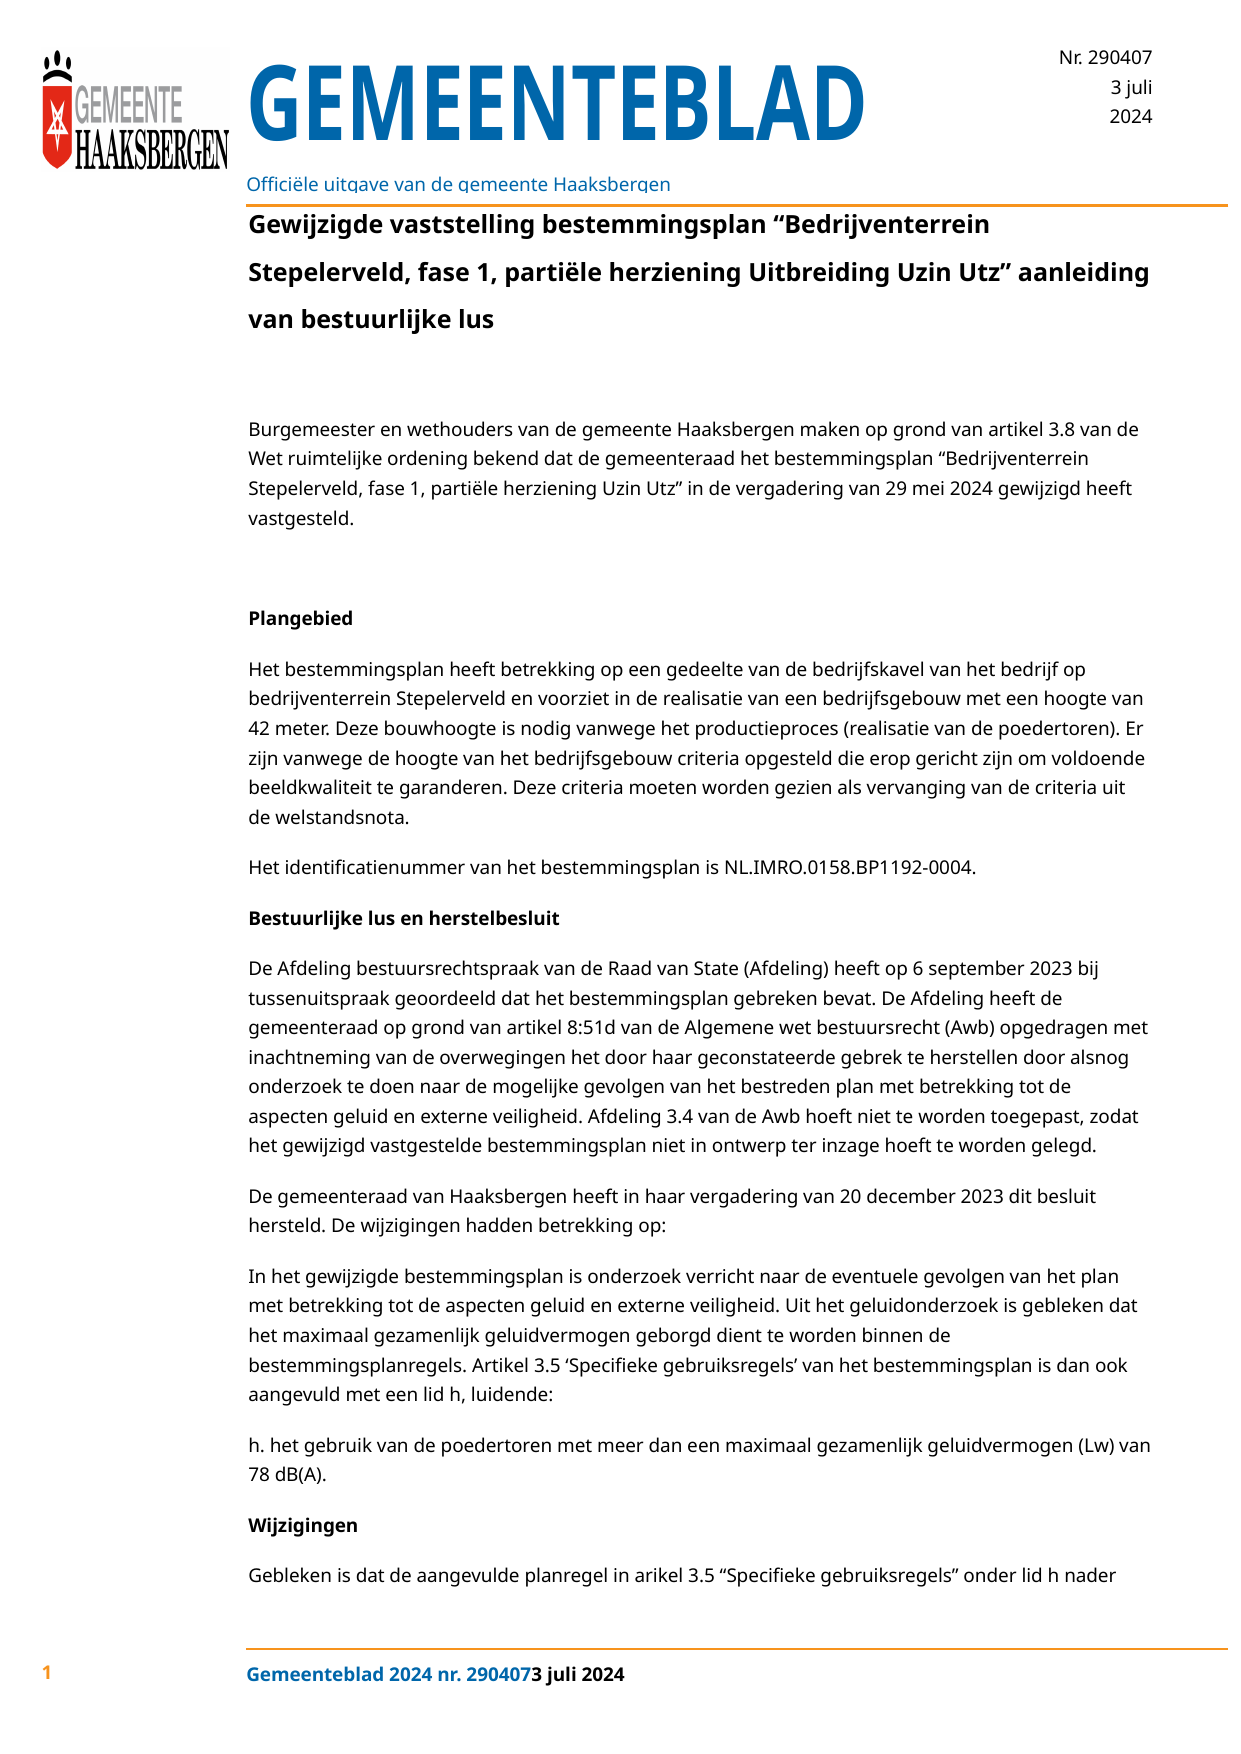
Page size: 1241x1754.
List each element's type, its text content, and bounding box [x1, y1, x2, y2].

text Burgemeester en wethouders van de gemeente Haaksbergen maken op grond van artikel 3.8 van de Wet ruimtelijke ordening bekend dat de gemeenteraad het bestemmingsplan “Bedrijventerrein Stepelerveld, fase 1, partiële herziening Uzin Utz” in de vergadering van 29 mei 2024 gewijzigd heeft vastgesteld. [248, 416, 1152, 530]
text Bestuurlijke lus en herstelbesluit [248, 905, 1152, 930]
text De Afdeling bestuursrechtspraak van de Raad van State (Afdeling) heeft op 6 september 2023 bij tussenuitspraak geoordeeld dat het bestemmingsplan gebreken bevat. De Afdeling heeft de gemeenteraad op grond van artikel 8:51d van de Algemene wet bestuursrecht (Awb) opgedragen met inachtneming van de overwegingen het door haar geconstateerde gebrek te herstellen door alsnog onderzoek te doen naar de mogelijke gevolgen van het bestreden plan met betrekking tot de aspecten geluid en externe veiligheid. Afdeling 3.4 van de Awb hoeft niet te worden toegepast, zodat het gewijzigd vastgestelde bestemmingsplan niet in ontwerp ter inzage hoeft te worden gelegd. [248, 955, 1152, 1158]
text Plangebied [248, 606, 1152, 631]
text h. het gebruik van de poedertoren met meer dan een maximaal gezamenlijk geluidvermogen (Lw) van 78 dB(A). [248, 1432, 1152, 1487]
text In het gewijzigde bestemmingsplan is onderzoek verricht naar de eventuele gevolgen van het plan met betrekking tot de aspecten geluid en externe veiligheid. Uit het geluidonderzoek is gebleken dat het maximaal gezamenlijk geluidvermogen geborgd dient te worden binnen de bestemmingsplanregels. Artikel 3.5 ‘Specifieke gebruiksregels’ van het bestemmingsplan is dan ook aangevuld met een lid h, luidende: [248, 1263, 1152, 1407]
text Het bestemmingsplan heeft betrekking op een gedeelte van de bedrijfskavel van het bedrijf op bedrijventerrein Stepelerveld en voorziet in de realisatie van een bedrijfsgebouw met een hoogte van 42 meter. Deze bouwhoogte is nodig vanwege het productieproces (realisatie van de poedertoren). Er zijn vanwege de hoogte van het bedrijfsgebouw criteria opgesteld die erop gericht zijn om voldoende beeldkwaliteit te garanderen. Deze criteria moeten worden gezien als vervanging van de criteria uit de welstandsnota. [248, 656, 1152, 829]
text Gebleken is dat de aangevulde planregel in arikel 3.5 “Specifieke gebruiksregels” onder lid h nader [248, 1562, 1152, 1588]
text De gemeenteraad van Haaksbergen heeft in haar vergadering van 20 december 2023 dit besluit hersteld. De wijzigingen hadden betrekking op: [248, 1183, 1152, 1238]
text Wijzigingen [248, 1512, 1152, 1537]
text Het identificatienummer van het bestemmingsplan is NL.IMRO.0158.BP1192-0004. [248, 854, 1152, 880]
picture [41, 47, 231, 172]
text Gewijzigde vaststelling bestemmingsplan “Bedrijventerrein Stepelerveld, fase 1, partiële herziening Uitbreiding Uzin Utz” aanleiding van bestuurlijke lus [248, 207, 1152, 336]
